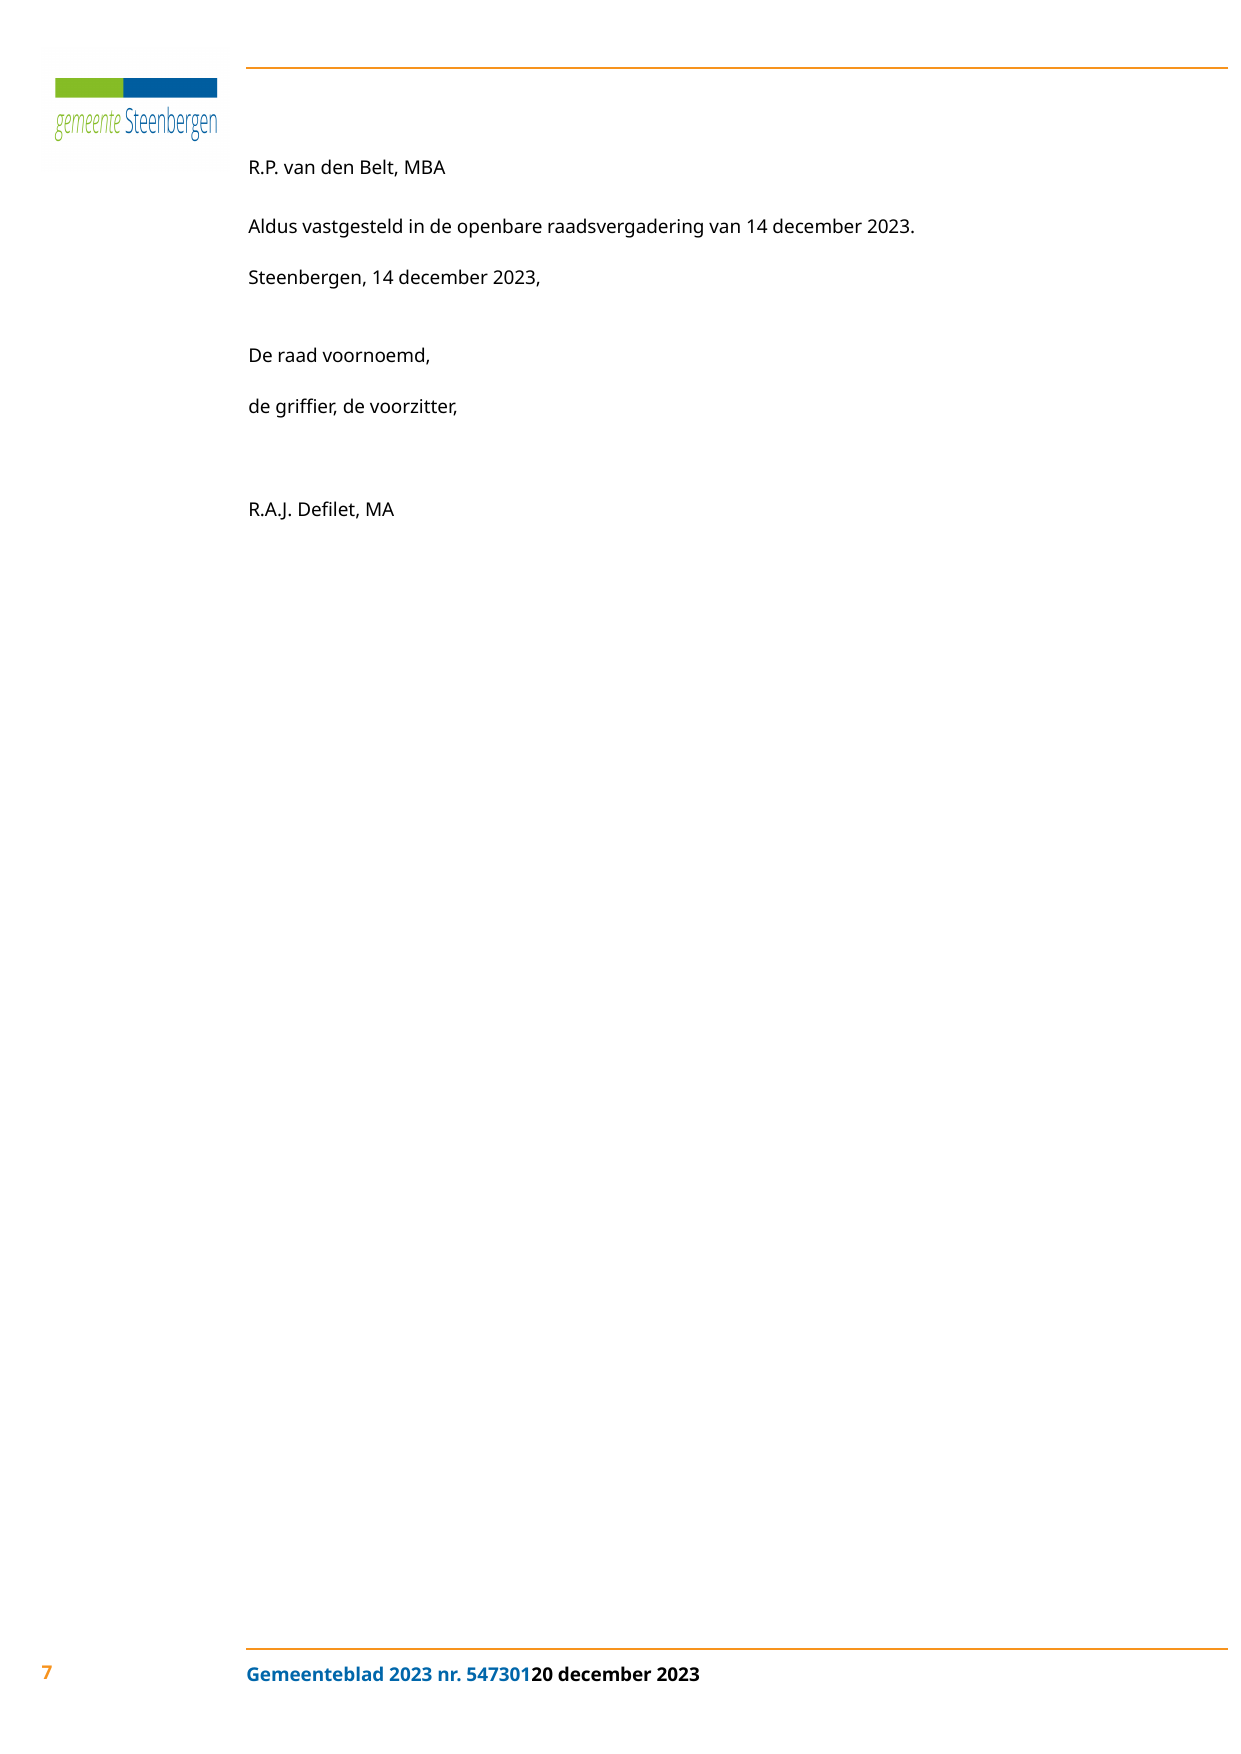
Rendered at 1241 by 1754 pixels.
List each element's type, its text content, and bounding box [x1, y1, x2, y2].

text de griffier, de voorzitter, [248, 393, 1152, 419]
text R.A.J. Defilet, MA [248, 496, 1152, 522]
text Steenbergen, 14 december 2023, [248, 264, 1152, 290]
text R.P. van den Belt, MBA [248, 154, 1152, 180]
text De raad voornoemd, [248, 342, 1152, 367]
picture [41, 47, 231, 172]
text Aldus vastgesteld in de openbare raadsvergadering van 14 december 2023. [248, 213, 1152, 239]
